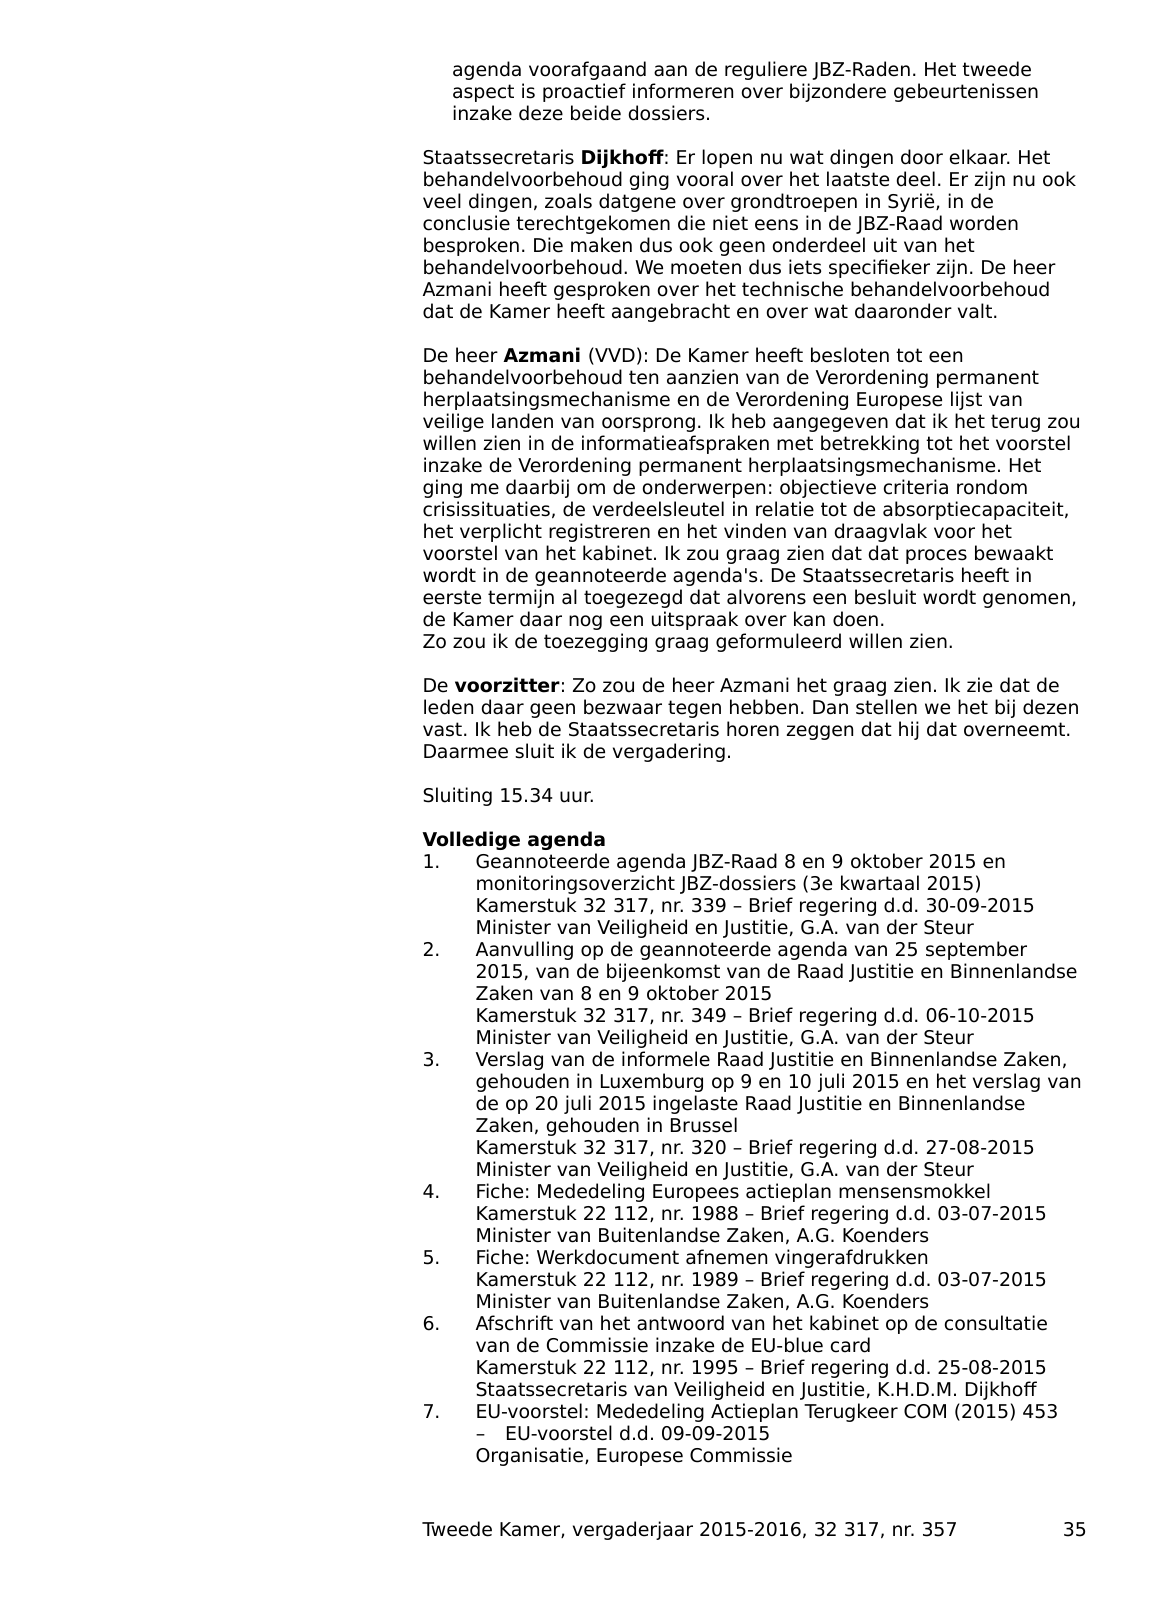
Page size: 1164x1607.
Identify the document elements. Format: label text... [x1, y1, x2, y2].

text 3. Verslag van de informele Raad Justitie en Binnenlandse Zaken, gehouden in Luxemburg op 9 en 10 juli 2015 en het verslag van de op 20 juli 2015 ingelaste Raad Justitie en Binnenlandse Zaken, gehouden in Brussel [422, 1049, 1087, 1137]
text Minister van Veiligheid en Justitie, G.A. van der Steur [475, 917, 1087, 939]
text Zo zou ik de toezegging graag geformuleerd willen zien. [422, 631, 1087, 653]
text Daarmee sluit ik de vergadering. [422, 741, 1087, 763]
text – EU-voorstel d.d. 09-09-2015 [476, 1423, 1087, 1445]
text Organisatie, Europese Commissie [475, 1445, 1087, 1467]
text Minister van Buitenlandse Zaken, A.G. Koenders [475, 1225, 1087, 1247]
text Kamerstuk 32 317, nr. 339 – Brief regering d.d. 30-09-2015 [475, 895, 1087, 917]
text Minister van Veiligheid en Justitie, G.A. van der Steur [475, 1159, 1087, 1181]
text 7. EU-voorstel: Mededeling Actieplan Terugkeer COM (2015) 453 [422, 1401, 1087, 1423]
text 6. Afschrift van het antwoord van het kabinet op de consultatie van de Commissie inzake de EU-blue card [422, 1313, 1087, 1357]
subtitle Volledige agenda [422, 829, 1087, 851]
text Staatssecretaris van Veiligheid en Justitie, K.H.D.M. Dijkhoff [475, 1379, 1087, 1401]
text Staatssecretaris Dijkhoff: Er lopen nu wat dingen door elkaar. Het behandelvoorbehoud ging vooral over het laatste deel. Er zijn nu ook veel dingen, zoals datgene over grondtroepen in Syrië, in de conclusie terechtgekomen die niet eens in de JBZ-Raad worden besproken. Die maken dus ook geen onderdeel uit van het behandelvoorbehoud. We moeten dus iets specifieker zijn. De heer Azmani heeft gesproken over het technische behandelvoorbehoud dat de Kamer heeft aangebracht en over wat daaronder valt. [422, 147, 1087, 323]
text De heer Azmani (VVD): De Kamer heeft besloten tot een behandelvoorbehoud ten aanzien van de Verordening permanent herplaatsingsmechanisme en de Verordening Europese lijst van veilige landen van oorsprong. Ik heb aangegeven dat ik het terug zou willen zien in de informatieafspraken met betrekking tot het voorstel inzake de Verordening permanent herplaatsingsmechanisme. Het ging me daarbij om de onderwerpen: objectieve criteria rondom crisissituaties, de verdeelsleutel in relatie tot de absorptiecapaciteit, het verplicht registreren en het vinden van draagvlak voor het voorstel van het kabinet. Ik zou graag zien dat dat proces bewaakt wordt in de geannoteerde agenda's. De Staatssecretaris heeft in eerste termijn al toegezegd dat alvorens een besluit wordt genomen, de Kamer daar nog een uitspraak over kan doen. [422, 345, 1087, 631]
text Kamerstuk 32 317, nr. 320 – Brief regering d.d. 27-08-2015 [475, 1137, 1087, 1159]
text 4. Fiche: Mededeling Europees actieplan mensensmokkel [422, 1181, 1087, 1203]
text Kamerstuk 32 317, nr. 349 – Brief regering d.d. 06-10-2015 [475, 1005, 1087, 1027]
text De voorzitter: Zo zou de heer Azmani het graag zien. Ik zie dat de leden daar geen bezwaar tegen hebben. Dan stellen we het bij dezen vast. Ik heb de Staatssecretaris horen zeggen dat hij dat overneemt. [422, 675, 1087, 741]
text 1. Geannoteerde agenda JBZ-Raad 8 en 9 oktober 2015 en monitoringsoverzicht JBZ-dossiers (3e kwartaal 2015) [422, 851, 1087, 895]
text Kamerstuk 22 112, nr. 1989 – Brief regering d.d. 03-07-2015 [475, 1269, 1087, 1291]
text 5. Fiche: Werkdocument afnemen vingerafdrukken [422, 1247, 1087, 1269]
text Kamerstuk 22 112, nr. 1995 – Brief regering d.d. 25-08-2015 [475, 1357, 1087, 1379]
text Sluiting 15.34 uur. [422, 785, 1087, 807]
text Kamerstuk 22 112, nr. 1988 – Brief regering d.d. 03-07-2015 [475, 1203, 1087, 1225]
text 2. Aanvulling op de geannoteerde agenda van 25 september 2015, van de bijeenkomst van de Raad Justitie en Binnenlandse Zaken van 8 en 9 oktober 2015 [422, 939, 1087, 1005]
text Minister van Veiligheid en Justitie, G.A. van der Steur [475, 1027, 1087, 1049]
text Minister van Buitenlandse Zaken, A.G. Koenders [475, 1291, 1087, 1313]
text agenda voorafgaand aan de reguliere JBZ-Raden. Het tweede aspect is proactief informeren over bijzondere gebeurtenissen inzake deze beide dossiers. [422, 59, 1087, 125]
